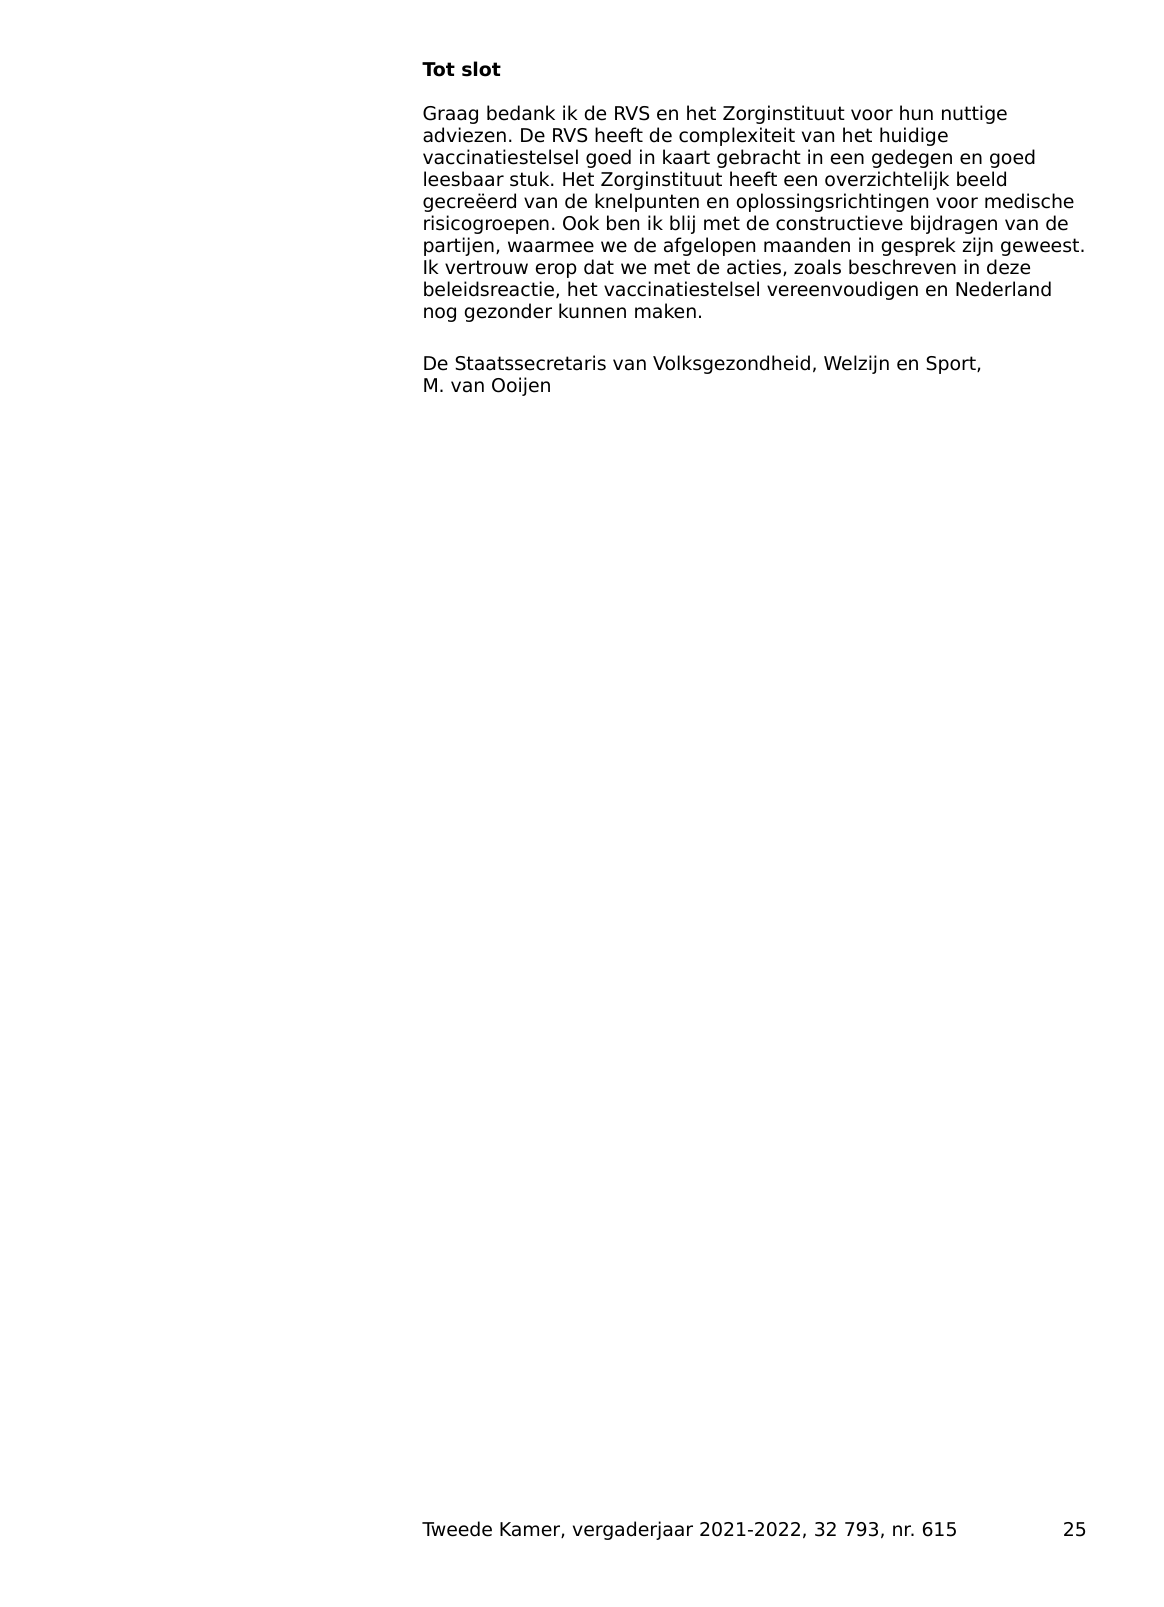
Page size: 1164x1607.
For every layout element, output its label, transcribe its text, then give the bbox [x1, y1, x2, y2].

text Graag bedank ik de RVS en het Zorginstituut voor hun nuttige adviezen. De RVS heeft de complexiteit van het huidige vaccinatiestelsel goed in kaart gebracht in een gedegen en goed leesbaar stuk. Het Zorginstituut heeft een overzichtelijk beeld gecreëerd van de knelpunten en oplossingsrichtingen voor medische risicogroepen. Ook ben ik blij met de constructieve bijdragen van de partijen, waarmee we de afgelopen maanden in gesprek zijn geweest. [422, 103, 1087, 257]
subtitle Tot slot [422, 59, 1087, 81]
text Ik vertrouw erop dat we met de acties, zoals beschreven in deze beleidsreactie, het vaccinatiestelsel vereenvoudigen en Nederland nog gezonder kunnen maken. [422, 257, 1087, 323]
text De Staatssecretaris van Volksgezondheid, Welzijn en Sport, M. van Ooijen [422, 353, 1087, 397]
